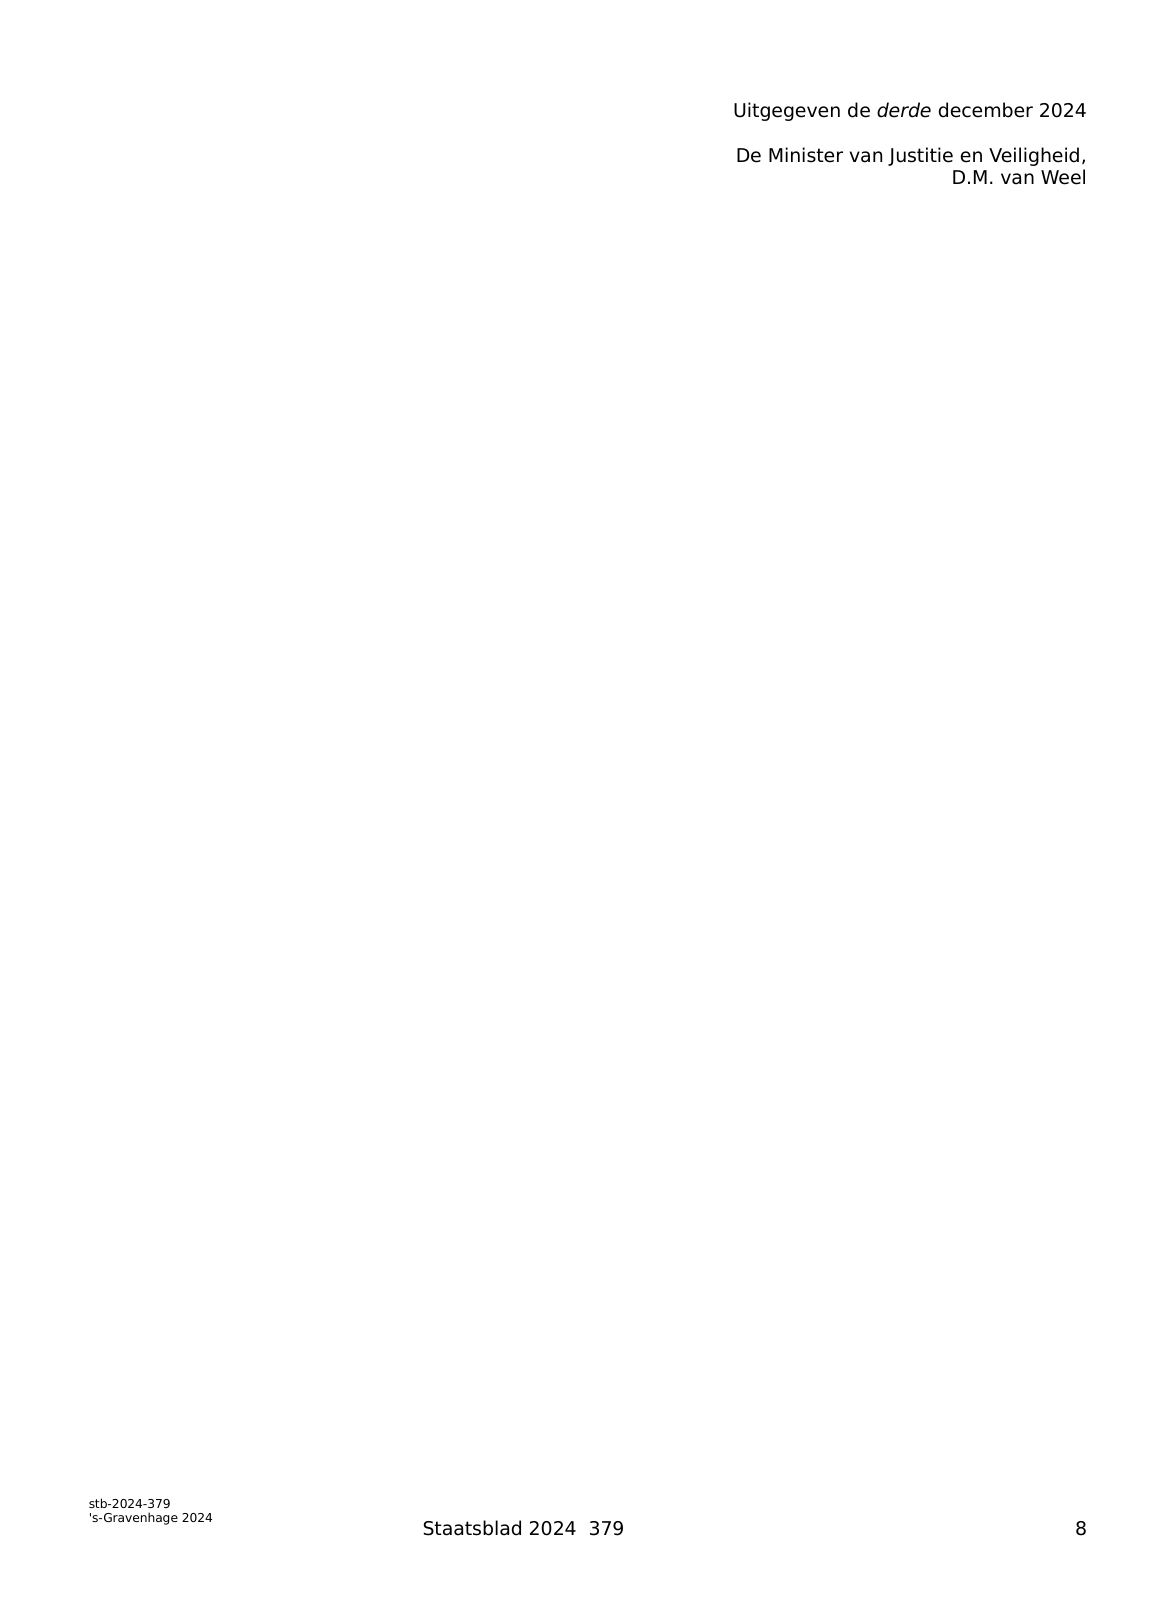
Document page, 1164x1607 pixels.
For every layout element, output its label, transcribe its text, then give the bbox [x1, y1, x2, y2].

text Uitgegeven de derde december 2024 [422, 100, 1087, 122]
text 's-Gravenhage 2024 [88, 1511, 323, 1525]
text stb-2024-379 [88, 1497, 323, 1511]
text De Minister van Justitie en Veiligheid, D.M. van Weel [422, 144, 1087, 188]
